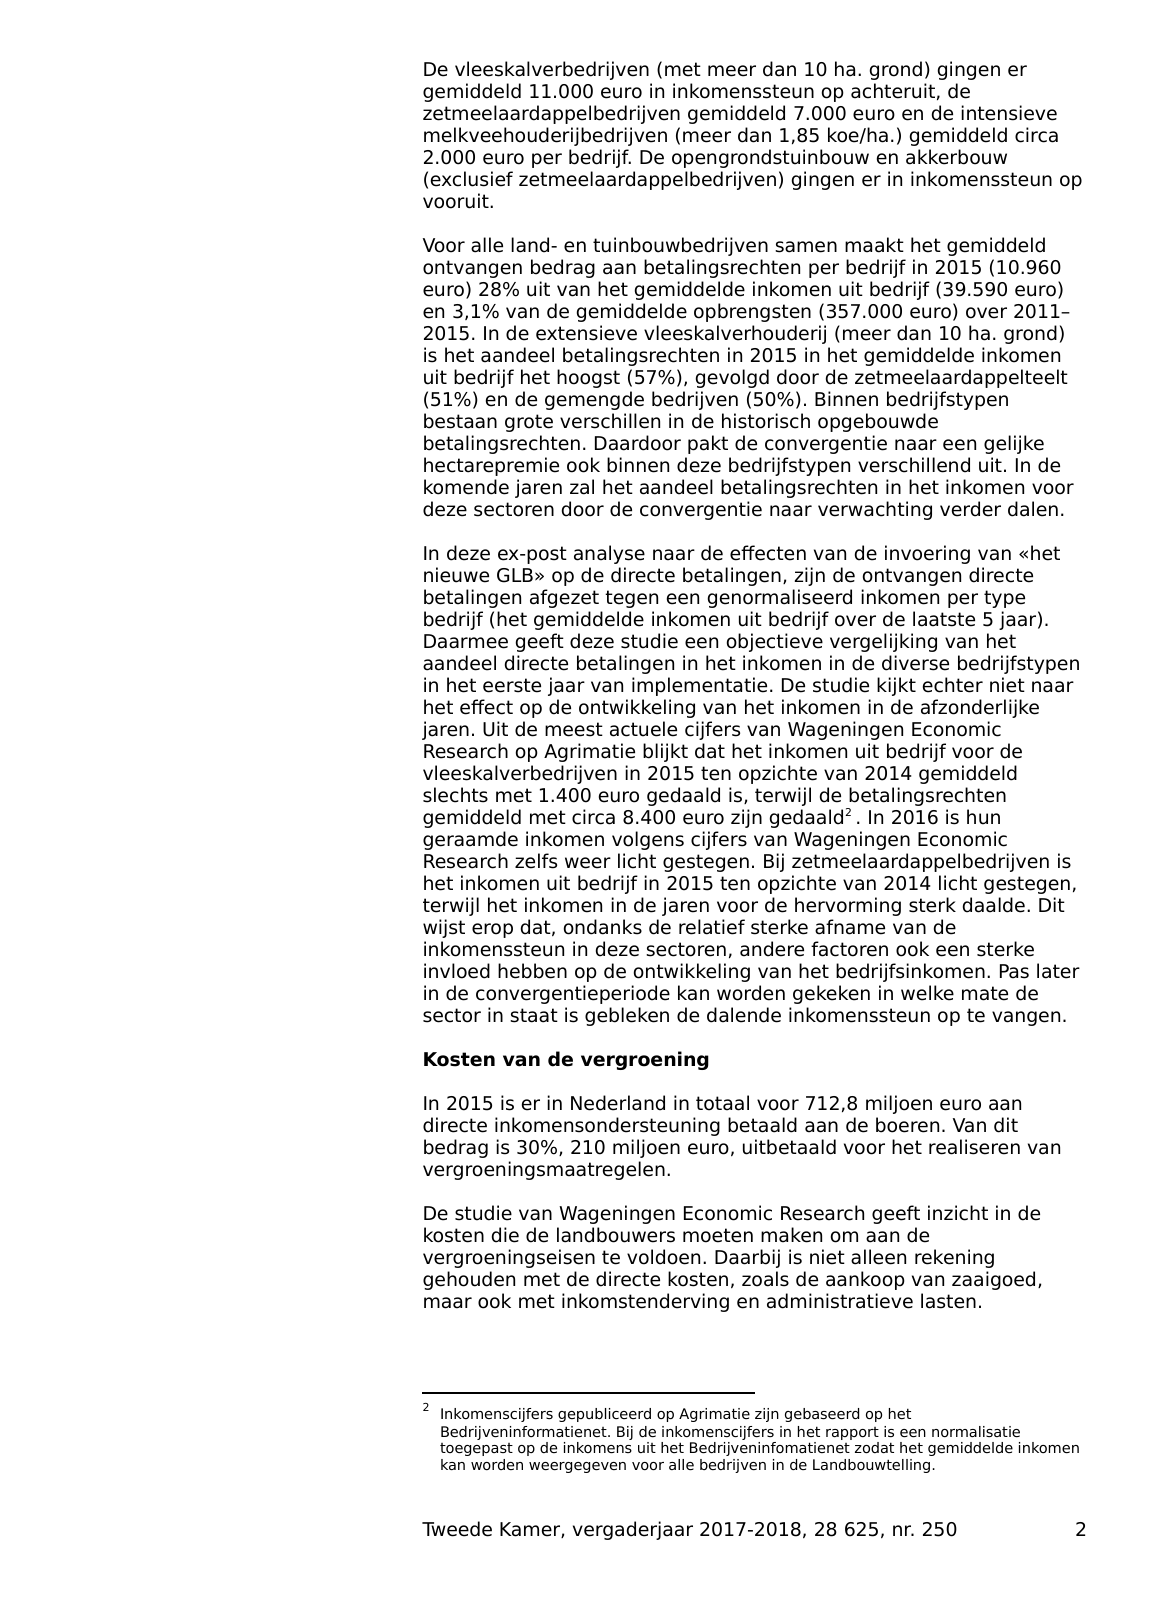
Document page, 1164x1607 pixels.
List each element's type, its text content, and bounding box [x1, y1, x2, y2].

text Inkomenscijfers gepubliceerd op Agrimatie zijn gebaseerd op het Bedrijveninformatienet. Bij de inkomenscijfers in het rapport is een normalisatie toegepast op de inkomens uit het Bedrijveninfomatienet zodat het gemiddelde inkomen kan worden weergegeven voor alle bedrijven in de Landbouwtelling. [422, 1402, 1087, 1474]
text In 2015 is er in Nederland in totaal voor 712,8 miljoen euro aan directe inkomensondersteuning betaald aan de boeren. Van dit bedrag is 30%, 210 miljoen euro, uitbetaald voor het realiseren van vergroeningsmaatregelen. [422, 1093, 1087, 1181]
text De studie van Wageningen Economic Research geeft inzicht in de kosten die de landbouwers moeten maken om aan de vergroeningseisen te voldoen. Daarbij is niet alleen rekening gehouden met de directe kosten, zoals de aankoop van zaaigoed, maar ook met inkomstenderving en administratieve lasten. [422, 1203, 1087, 1313]
text Voor alle land- en tuinbouwbedrijven samen maakt het gemiddeld ontvangen bedrag aan betalingsrechten per bedrijf in 2015 (10.960 euro) 28% uit van het gemiddelde inkomen uit bedrijf (39.590 euro) en 3,1% van de gemiddelde opbrengsten (357.000 euro) over 2011–2015. In de extensieve vleeskalverhouderij (meer dan 10 ha. grond) is het aandeel betalingsrechten in 2015 in het gemiddelde inkomen uit bedrijf het hoogst (57%), gevolgd door de zetmeelaardappelteelt (51%) en de gemengde bedrijven (50%). Binnen bedrijfstypen bestaan grote verschillen in de historisch opgebouwde betalingsrechten. Daardoor pakt de convergentie naar een gelijke hectarepremie ook binnen deze bedrijfstypen verschillend uit. In de komende jaren zal het aandeel betalingsrechten in het inkomen voor deze sectoren door de convergentie naar verwachting verder dalen. [422, 235, 1087, 521]
text De vleeskalverbedrijven (met meer dan 10 ha. grond) gingen er gemiddeld 11.000 euro in inkomenssteun op achteruit, de zetmeelaardappelbedrijven gemiddeld 7.000 euro en de intensieve melkveehouderijbedrijven (meer dan 1,85 koe/ha.) gemiddeld circa 2.000 euro per bedrijf. De opengrondstuinbouw en akkerbouw (exclusief zetmeelaardappelbedrijven) gingen er in inkomenssteun op vooruit. [422, 59, 1087, 213]
text In deze ex-post analyse naar de effecten van de invoering van «het nieuwe GLB» op de directe betalingen, zijn de ontvangen directe betalingen afgezet tegen een genormaliseerd inkomen per type bedrijf (het gemiddelde inkomen uit bedrijf over de laatste 5 jaar). Daarmee geeft deze studie een objectieve vergelijking van het aandeel directe betalingen in het inkomen in de diverse bedrijfstypen in het eerste jaar van implementatie. De studie kijkt echter niet naar het effect op de ontwikkeling van het inkomen in de afzonderlijke jaren. Uit de meest actuele cijfers van Wageningen Economic Research op Agrimatie blijkt dat het inkomen uit bedrijf voor de vleeskalverbedrijven in 2015 ten opzichte van 2014 gemiddeld slechts met 1.400 euro gedaald is, terwijl de betalingsrechten gemiddeld met circa 8.400 euro zijn gedaald. In 2016 is hun geraamde inkomen volgens cijfers van Wageningen Economic Research zelfs weer licht gestegen. Bij zetmeelaardappelbedrijven is het inkomen uit bedrijf in 2015 ten opzichte van 2014 licht gestegen, terwijl het inkomen in de jaren voor de hervorming sterk daalde. Dit wijst erop dat, ondanks de relatief sterke afname van de inkomenssteun in deze sectoren, andere factoren ook een sterke invloed hebben op de ontwikkeling van het bedrijfsinkomen. Pas later in de convergentieperiode kan worden gekeken in welke mate de sector in staat is gebleken de dalende inkomenssteun op te vangen. [422, 543, 1087, 1027]
subtitle Kosten van de vergroening [422, 1049, 1087, 1071]
